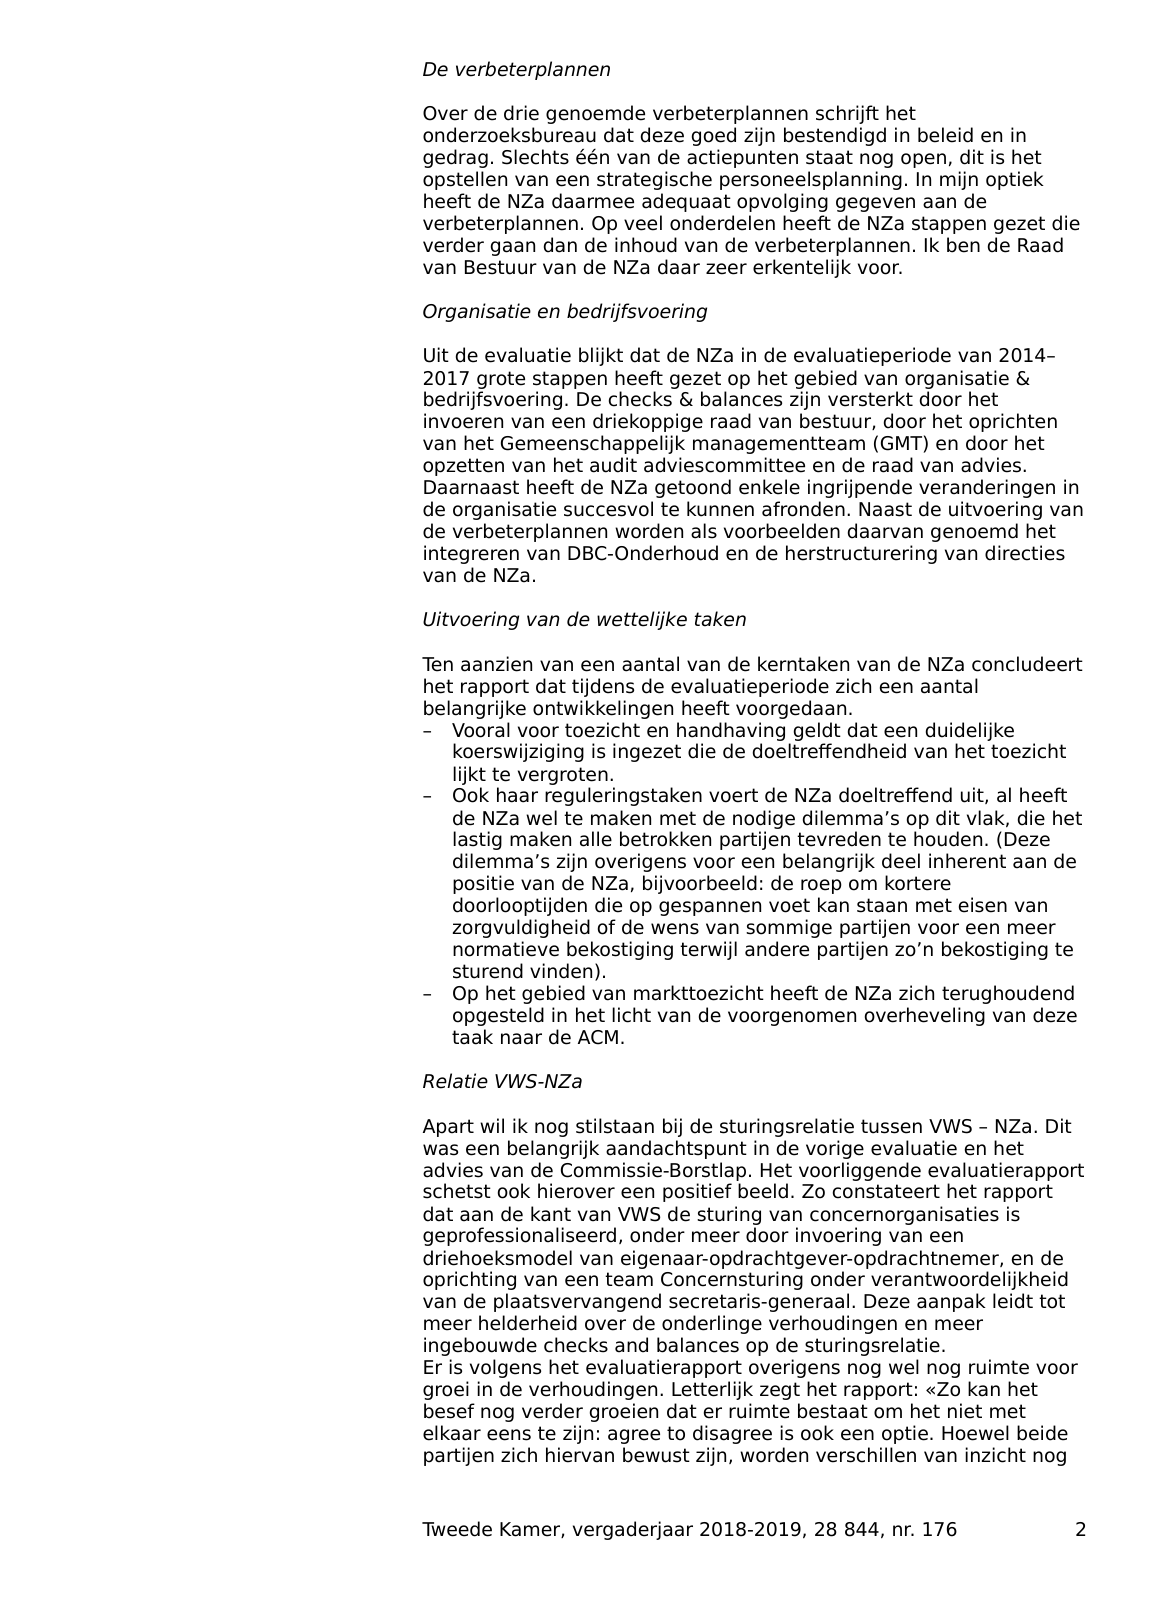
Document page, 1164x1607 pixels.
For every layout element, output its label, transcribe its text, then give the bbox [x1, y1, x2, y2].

text Uit de evaluatie blijkt dat de NZa in de evaluatieperiode van 2014–2017 grote stappen heeft gezet op het gebied van organisatie & bedrijfsvoering. De checks & balances zijn versterkt door het invoeren van een driekoppige raad van bestuur, door het oprichten van het Gemeenschappelijk managementteam (GMT) en door het opzetten van het audit adviescommittee en de raad van advies. Daarnaast heeft de NZa getoond enkele ingrijpende veranderingen in de organisatie succesvol te kunnen afronden. Naast de uitvoering van de verbeterplannen worden als voorbeelden daarvan genoemd het integreren van DBC-Onderhoud en de herstructurering van directies van de NZa. [422, 345, 1087, 587]
text – Ook haar reguleringstaken voert de NZa doeltreffend uit, al heeft de NZa wel te maken met de nodige dilemma’s op dit vlak, die het lastig maken alle betrokken partijen tevreden te houden. (Deze dilemma’s zijn overigens voor een belangrijk deel inherent aan de positie van de NZa, bijvoorbeeld: de roep om kortere doorlooptijden die op gespannen voet kan staan met eisen van zorgvuldigheid of de wens van sommige partijen voor een meer normatieve bekostiging terwijl andere partijen zo’n bekostiging te sturend vinden). [422, 785, 1087, 983]
text – Vooral voor toezicht en handhaving geldt dat een duidelijke koerswijziging is ingezet die de doeltreffendheid van het toezicht lijkt te vergroten. [422, 719, 1087, 785]
text – Op het gebied van markttoezicht heeft de NZa zich terughoudend opgesteld in het licht van de voorgenomen overheveling van deze taak naar de ACM. [422, 983, 1087, 1049]
text Apart wil ik nog stilstaan bij de sturingsrelatie tussen VWS – NZa. Dit was een belangrijk aandachtspunt in de vorige evaluatie en het advies van de Commissie-Borstlap. Het voorliggende evaluatierapport schetst ook hierover een positief beeld. Zo constateert het rapport dat aan de kant van VWS de sturing van concernorganisaties is geprofessionaliseerd, onder meer door invoering van een driehoeksmodel van eigenaar-opdrachtgever-opdrachtnemer, en de oprichting van een team Concernsturing onder verantwoordelijkheid van de plaatsvervangend secretaris-generaal. Deze aanpak leidt tot meer helderheid over de onderlinge verhoudingen en meer ingebouwde checks and balances op de sturingsrelatie. [422, 1116, 1087, 1357]
subtitle De verbeterplannen [422, 59, 1087, 81]
subtitle Organisatie en bedrijfsvoering [422, 301, 1087, 323]
text Over de drie genoemde verbeterplannen schrijft het onderzoeksbureau dat deze goed zijn bestendigd in beleid en in gedrag. Slechts één van de actiepunten staat nog open, dit is het opstellen van een strategische personeelsplanning. In mijn optiek heeft de NZa daarmee adequaat opvolging gegeven aan de verbeterplannen. Op veel onderdelen heeft de NZa stappen gezet die verder gaan dan de inhoud van de verbeterplannen. Ik ben de Raad van Bestuur van de NZa daar zeer erkentelijk voor. [422, 103, 1087, 279]
text Er is volgens het evaluatierapport overigens nog wel nog ruimte voor groei in de verhoudingen. Letterlijk zegt het rapport: «Zo kan het besef nog verder groeien dat er ruimte bestaat om het niet met elkaar eens te zijn: agree to disagree is ook een optie. Hoewel beide partijen zich hiervan bewust zijn, worden verschillen van inzicht nog [422, 1357, 1087, 1467]
subtitle Relatie VWS-NZa [422, 1071, 1087, 1093]
subtitle Uitvoering van de wettelijke taken [422, 609, 1087, 631]
text Ten aanzien van een aantal van de kerntaken van de NZa concludeert het rapport dat tijdens de evaluatieperiode zich een aantal belangrijke ontwikkelingen heeft voorgedaan. [422, 653, 1087, 719]
